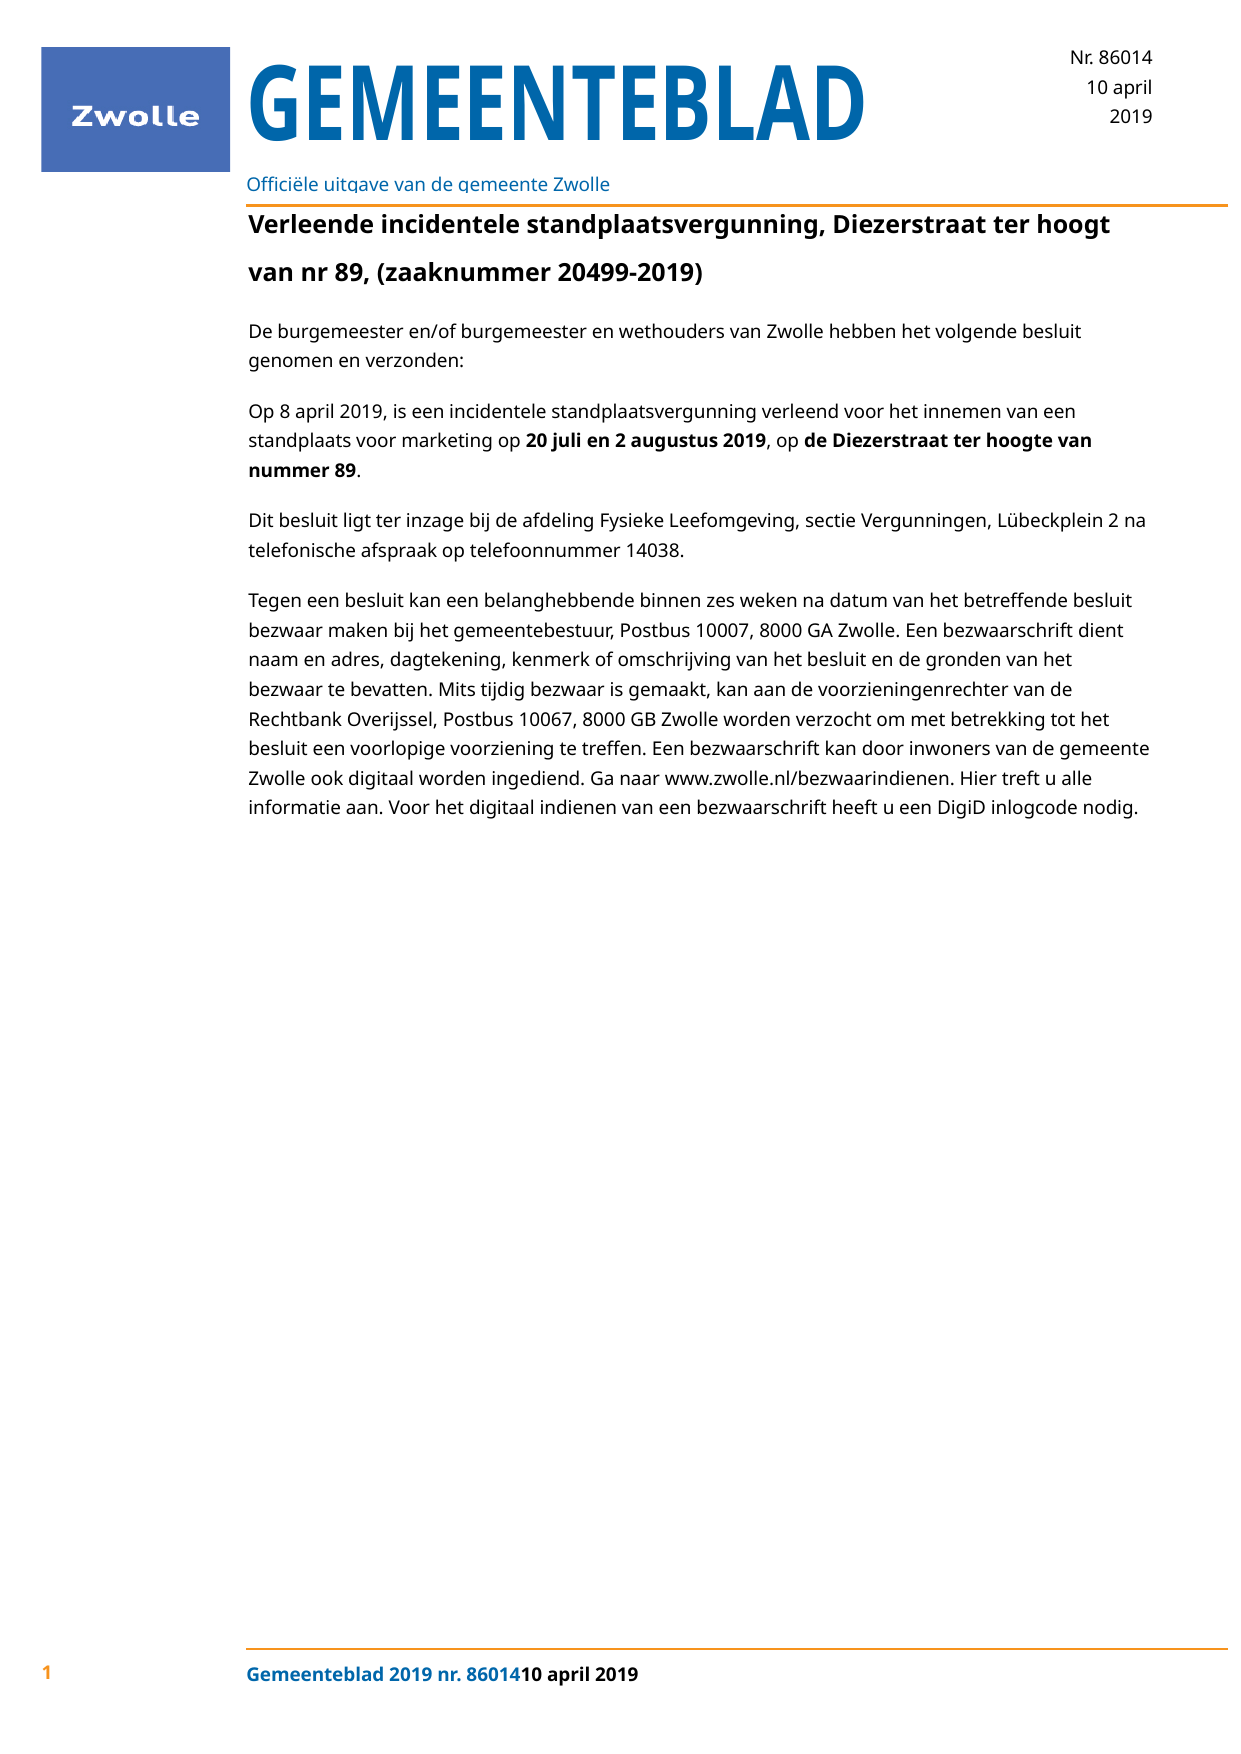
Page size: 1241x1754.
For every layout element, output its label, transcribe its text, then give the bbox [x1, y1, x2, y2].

text De burgemeester en/of burgemeester en wethouders van Zwolle hebben het volgende besluit genomen en verzonden: [248, 318, 1152, 373]
text Dit besluit ligt ter inzage bij de afdeling Fysieke Leefomgeving, sectie Vergunningen, Lübeckplein 2 na telefonische afspraak op telefoonnummer 14038. [248, 507, 1152, 563]
text Op 8 april 2019, is een incidentele standplaatsvergunning verleend voor het innemen van een standplaats voor marketing op 20 juli en 2 augustus 2019, op de Diezerstraat ter hoogte van nummer 89. [248, 398, 1152, 483]
picture [41, 47, 231, 172]
text Verleende incidentele standplaatsvergunning, Diezerstraat ter hoogt van nr 89, (zaaknummer 20499-2019) [248, 207, 1152, 288]
text Tegen een besluit kan een belanghebbende binnen zes weken na datum van het betreffende besluit bezwaar maken bij het gemeentebestuur, Postbus 10007, 8000 GA Zwolle. Een bezwaarschrift dient naam en adres, dagtekening, kenmerk of omschrijving van het besluit en de gronden van het bezwaar te bevatten. Mits tijdig bezwaar is gemaakt, kan aan de voorzieningenrechter van de Rechtbank Overijssel, Postbus 10067, 8000 GB Zwolle worden verzocht om met betrekking tot het besluit een voorlopige voorziening te treffen. Een bezwaarschrift kan door inwoners van de gemeente Zwolle ook digitaal worden ingediend. Ga naar www.zwolle.nl/bezwaarindienen. Hier treft u alle informatie aan. Voor het digitaal indienen van een bezwaarschrift heeft u een DigiD inlogcode nodig. [248, 587, 1152, 820]
